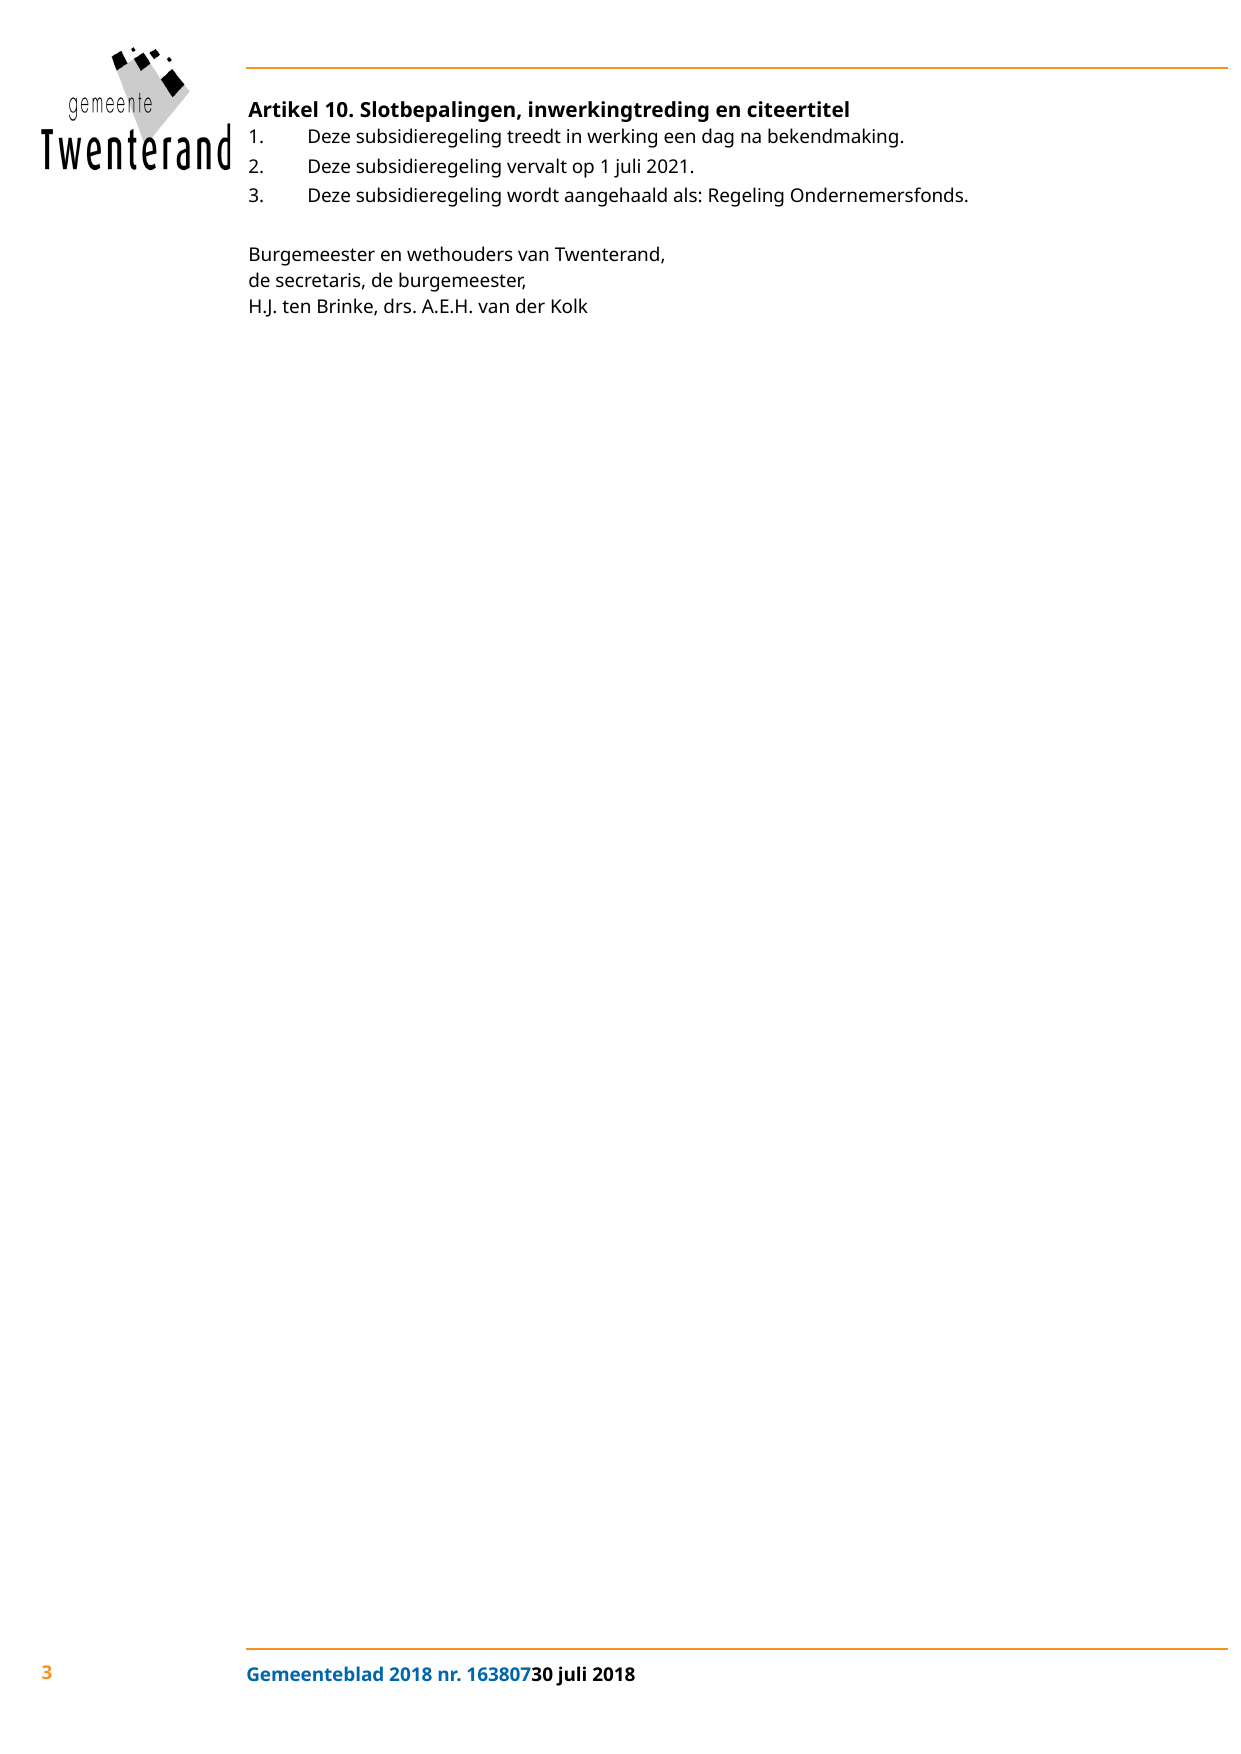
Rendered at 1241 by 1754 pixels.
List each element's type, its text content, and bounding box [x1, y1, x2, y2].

list Deze subsidieregeling treedt in werking een dag na bekendmaking. [248, 123, 1152, 149]
text de secretaris, de burgemeester, [248, 267, 1152, 293]
text Burgemeester en wethouders van Twenterand, [248, 242, 1152, 267]
text Artikel 10. Slotbepalingen, inwerkingtreding en citeertitel [248, 95, 1152, 123]
text H.J. ten Brinke, drs. A.E.H. van der Kolk [248, 293, 1152, 319]
picture [41, 47, 231, 172]
list Deze subsidieregeling wordt aangehaald als: Regeling Ondernemersfonds. [248, 182, 1152, 208]
list Deze subsidieregeling vervalt op 1 juli 2021. [248, 153, 1152, 178]
